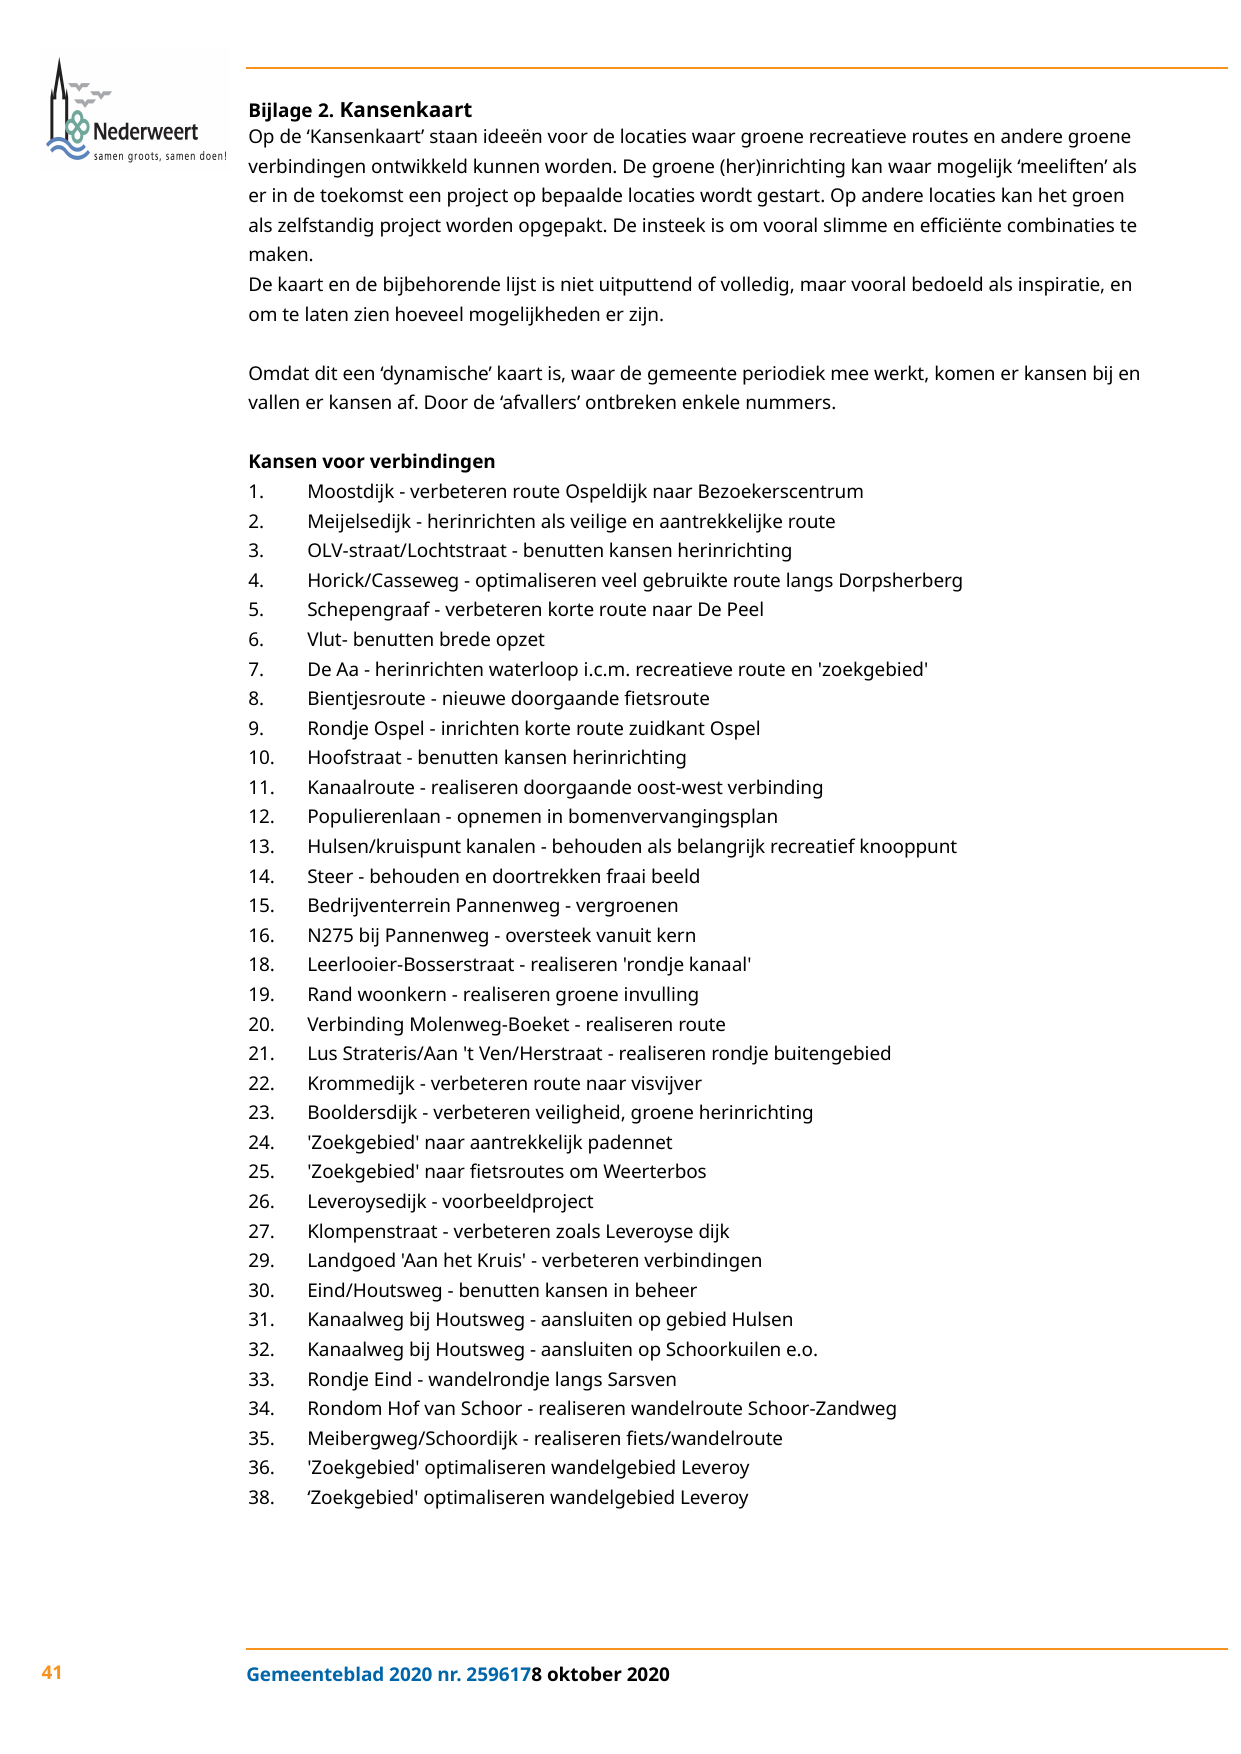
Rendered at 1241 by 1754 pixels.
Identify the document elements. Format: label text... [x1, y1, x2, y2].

list Kanaalweg bij Houtsweg - aansluiten op Schoorkuilen e.o. [248, 1336, 1152, 1362]
list Steer - behouden en doortrekken fraai beeld [248, 863, 1152, 889]
list OLV-straat/Lochtstraat - benutten kansen herinrichting [248, 537, 1152, 563]
list Populierenlaan - opnemen in bomenvervangingsplan [248, 804, 1152, 829]
list Rondje Ospel - inrichten korte route zuidkant Ospel [248, 715, 1152, 741]
text Bijlage 2. Kansenkaart [248, 95, 1152, 123]
list Vlut- benutten brede opzet [248, 626, 1152, 652]
list Hoofstraat - benutten kansen herinrichting [248, 744, 1152, 770]
list De Aa - herinrichten waterloop i.c.m. recreatieve route en 'zoekgebied' [248, 656, 1152, 682]
list Booldersdijk - verbeteren veiligheid, groene herinrichting [248, 1099, 1152, 1125]
list 'Zoekgebied' naar fietsroutes om Weerterbos [248, 1159, 1152, 1184]
list Moostdijk - verbeteren route Ospeldijk naar Bezoekerscentrum [248, 478, 1152, 504]
list Schepengraaf - verbeteren korte route naar De Peel [248, 597, 1152, 622]
list Rondje Eind - wandelrondje langs Sarsven [248, 1366, 1152, 1392]
list Meibergweg/Schoordijk - realiseren fiets/wandelroute [248, 1425, 1152, 1451]
list Rand woonkern - realiseren groene invulling [248, 981, 1152, 1007]
list 'Zoekgebied' optimaliseren wandelgebied Leveroy [248, 1454, 1152, 1480]
list Landgoed 'Aan het Kruis' - verbeteren verbindingen [248, 1247, 1152, 1273]
list Klompenstraat - verbeteren zoals Leveroyse dijk [248, 1218, 1152, 1244]
list Lus Strateris/Aan 't Ven/Herstraat - realiseren rondje buitengebied [248, 1040, 1152, 1066]
list Eind/Houtsweg - benutten kansen in beheer [248, 1277, 1152, 1303]
list Leerlooier-Bosserstraat - realiseren 'rondje kanaal' [248, 952, 1152, 977]
list 'Zoekgebied' naar aantrekkelijk padennet [248, 1129, 1152, 1155]
list Kanaalweg bij Houtsweg - aansluiten op gebied Hulsen [248, 1307, 1152, 1332]
list Meijelsedijk - herinrichten als veilige en aantrekkelijke route [248, 508, 1152, 534]
list Hulsen/kruispunt kanalen - behouden als belangrijk recreatief knooppunt [248, 833, 1152, 859]
list Leveroysedijk - voorbeeldproject [248, 1188, 1152, 1214]
text Op de ‘Kansenkaart’ staan ideeën voor de locaties waar groene recreatieve routes en andere groene verbindingen ontwikkeld kunnen worden. De groene (her)inrichting kan waar mogelijk ‘meeliften’ als er in de toekomst een project op bepaalde locaties wordt gestart. Op andere locaties kan het groen als zelfstandig project worden opgepakt. De insteek is om vooral slimme en efficiënte combinaties te maken. [248, 123, 1152, 267]
list Krommedijk - verbeteren route naar visvijver [248, 1070, 1152, 1096]
list Verbinding Molenweg-Boeket - realiseren route [248, 1011, 1152, 1037]
list Rondom Hof van Schoor - realiseren wandelroute Schoor-Zandweg [248, 1395, 1152, 1421]
list Kanaalroute - realiseren doorgaande oost-west verbinding [248, 774, 1152, 800]
list Bedrijventerrein Pannenweg - vergroenen [248, 892, 1152, 918]
text Kansen voor verbindingen [248, 449, 1152, 474]
text De kaart en de bijbehorende lijst is niet uitputtend of volledig, maar vooral bedoeld als inspiratie, en om te laten zien hoeveel mogelijkheden er zijn. [248, 271, 1152, 327]
text Omdat dit een ‘dynamische’ kaart is, waar de gemeente periodiek mee werkt, komen er kansen bij en vallen er kansen af. Door de ‘afvallers’ ontbreken enkele nummers. [248, 360, 1152, 415]
list Bientjesroute - nieuwe doorgaande fietsroute [248, 685, 1152, 711]
list Horick/Casseweg - optimaliseren veel gebruikte route langs Dorpsherberg [248, 567, 1152, 593]
list ‘Zoekgebied' optimaliseren wandelgebied Leveroy [248, 1484, 1152, 1510]
list N275 bij Pannenweg - oversteek vanuit kern [248, 922, 1152, 948]
picture [41, 47, 231, 172]
